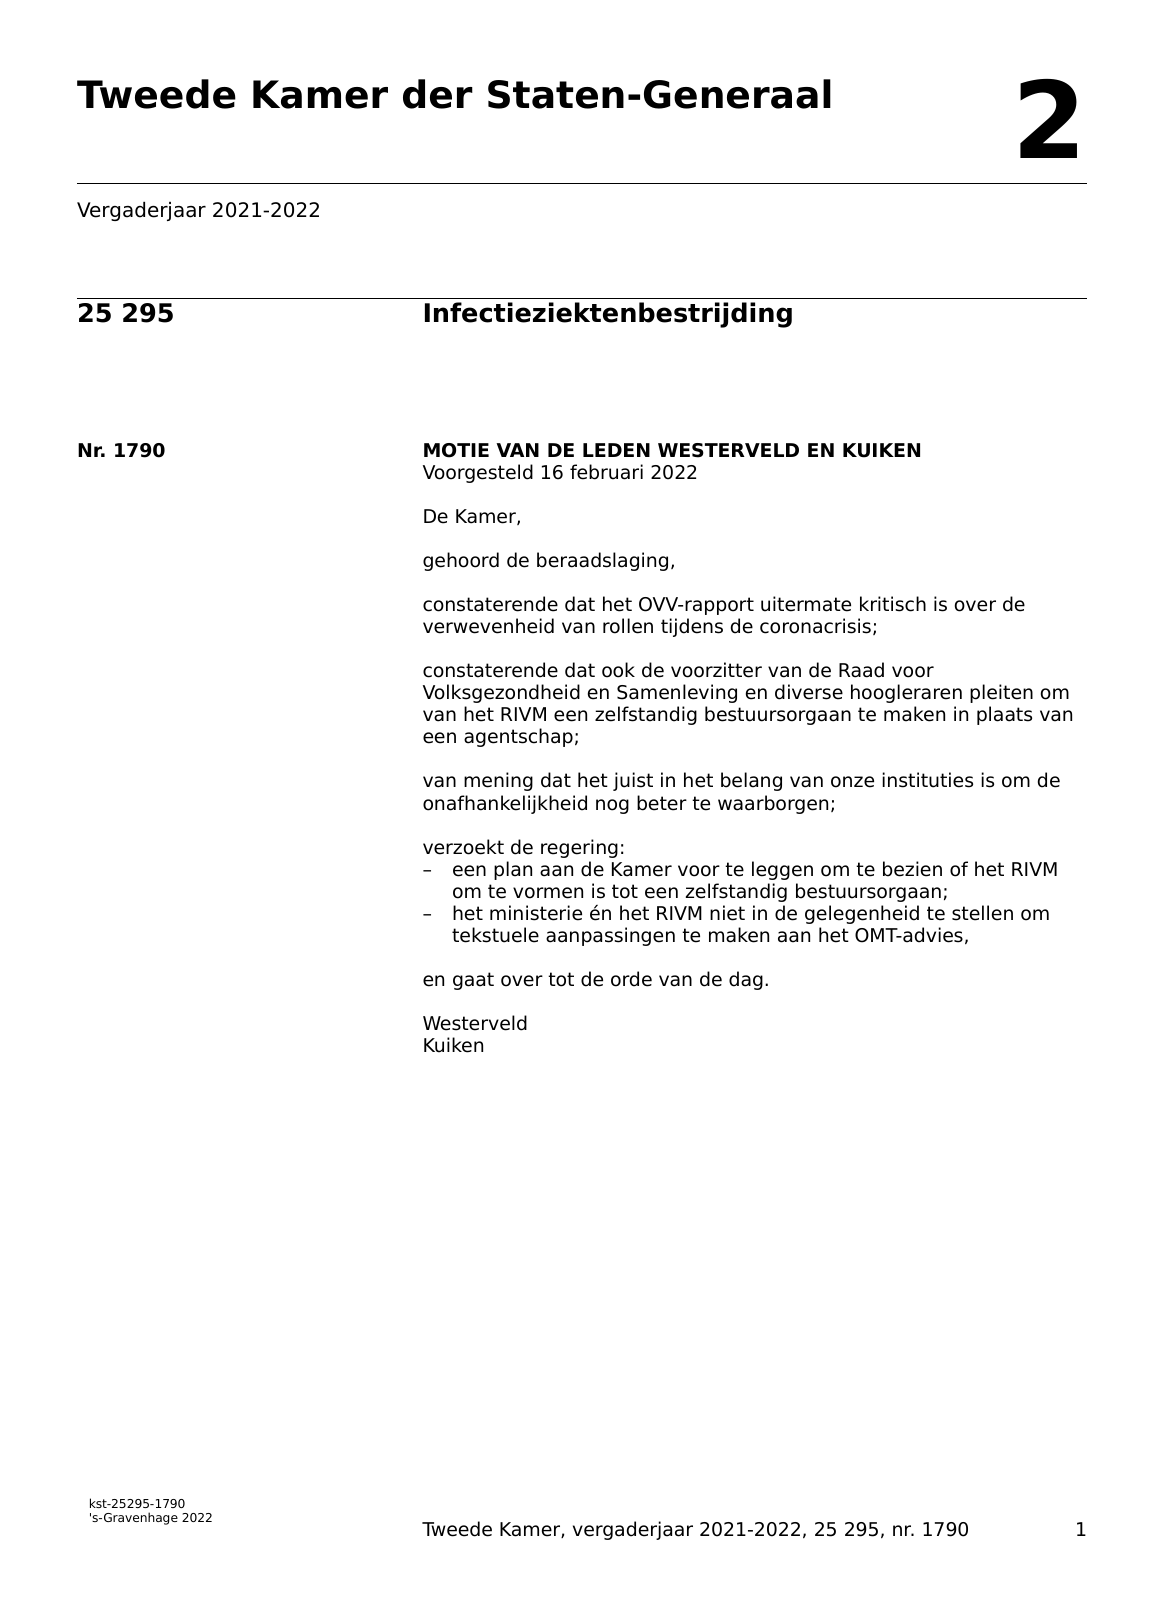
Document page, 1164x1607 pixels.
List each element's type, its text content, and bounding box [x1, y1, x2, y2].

text constaterende dat het OVV-rapport uitermate kritisch is over de verwevenheid van rollen tijdens de coronacrisis; [422, 594, 1087, 638]
table_header Tweede Kamer der Staten-Generaal [77, 59, 886, 183]
text 's-Gravenhage 2022 [88, 1511, 323, 1525]
text Voorgesteld 16 februari 2022 [422, 462, 1087, 484]
text De Kamer, [422, 506, 1087, 528]
text constaterende dat ook de voorzitter van de Raad voor Volksgezondheid en Samenleving en diverse hoogleraren pleiten om van het RIVM een zelfstandig bestuursorgaan te maken in plaats van een agentschap; [422, 660, 1087, 748]
text gehoord de beraadslaging, [422, 550, 1087, 572]
text kst-25295-1790 [88, 1497, 323, 1511]
text – het ministerie én het RIVM niet in de gelegenheid te stellen om tekstuele aanpassingen te maken aan het OMT-advies, [422, 902, 1087, 946]
text en gaat over tot de orde van de dag. [422, 969, 1087, 991]
text verzoekt de regering: [422, 837, 1087, 858]
subtitle 25 295 Infectieziektenbestrijding [77, 299, 1087, 329]
text van mening dat het juist in het belang van onze instituties is om de onafhankelijkheid nog beter te waarborgen; [422, 770, 1087, 814]
table_cell Vergaderjaar 2021-2022 [77, 184, 1087, 298]
text Westerveld [422, 1013, 1087, 1035]
text Kuiken [422, 1035, 1087, 1057]
subtitle Nr. 1790 MOTIE VAN DE LEDEN WESTERVELD EN KUIKEN [77, 440, 1087, 462]
table_header 2 [886, 59, 1087, 183]
text – een plan aan de Kamer voor te leggen om te bezien of het RIVM om te vormen is tot een zelfstandig bestuursorgaan; [422, 858, 1087, 902]
